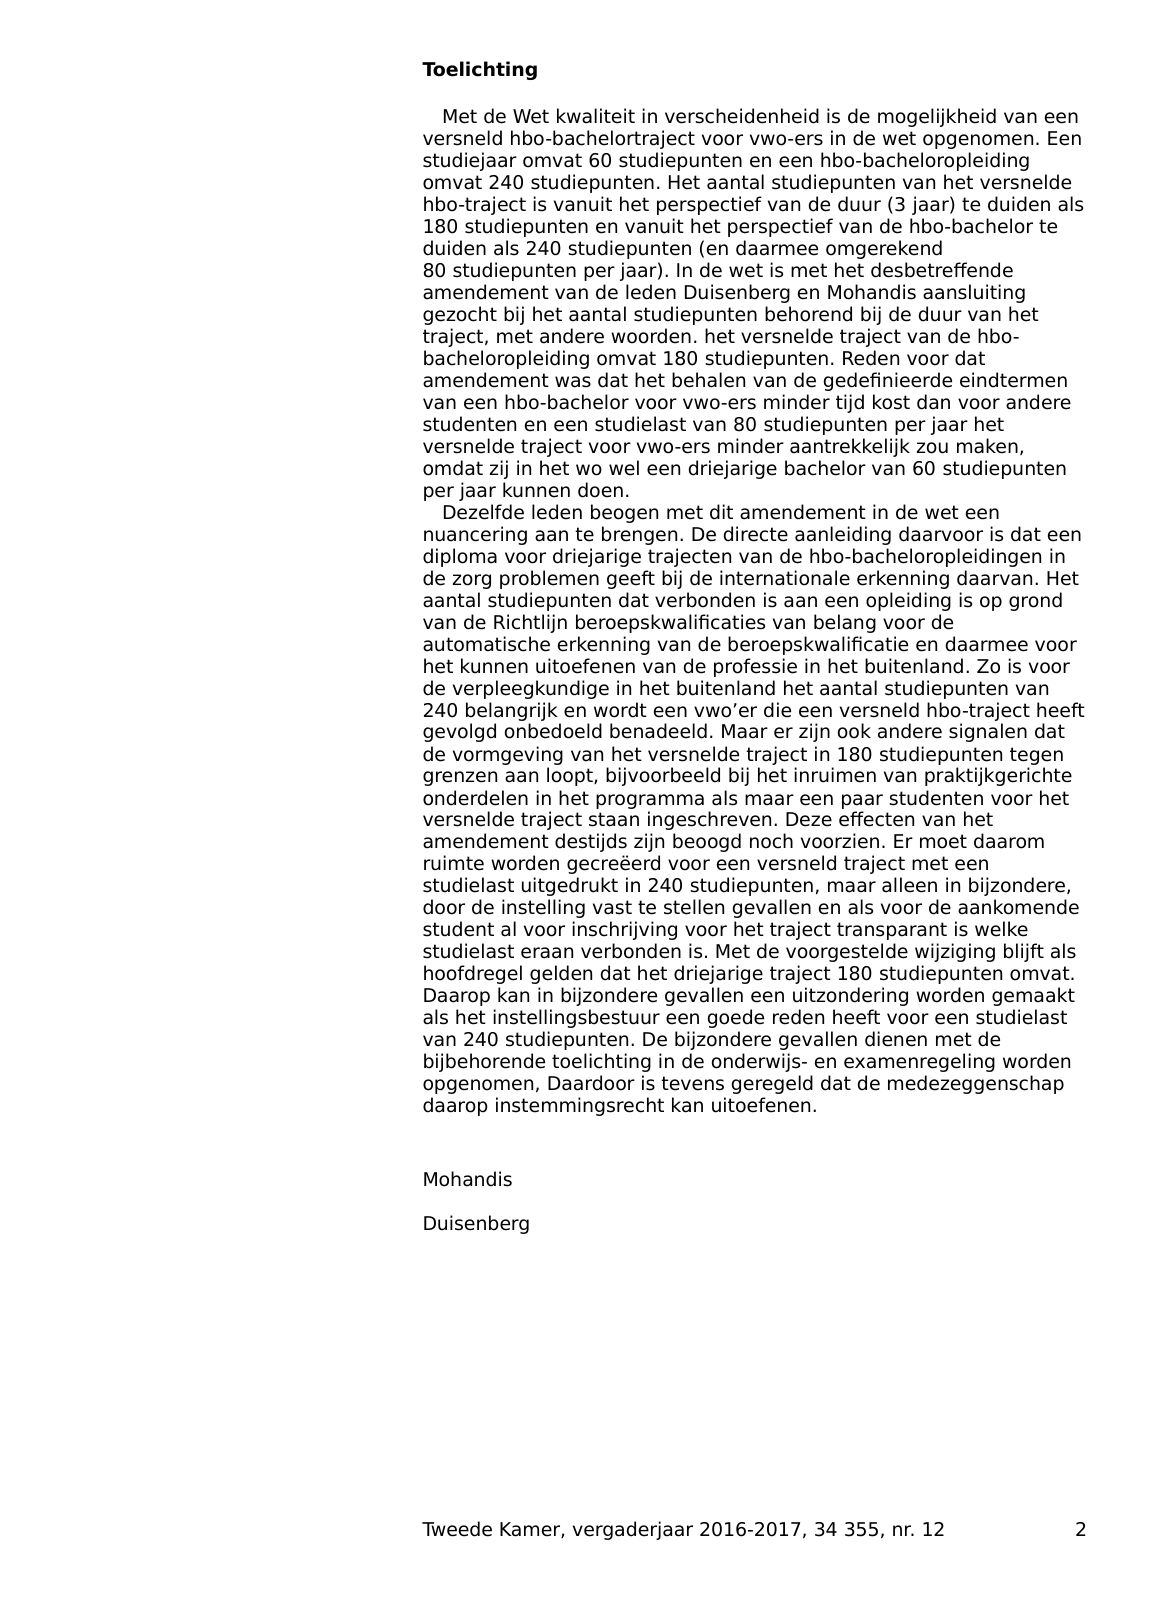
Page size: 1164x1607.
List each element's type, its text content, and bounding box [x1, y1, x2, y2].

subtitle Toelichting [422, 59, 1087, 81]
text Met de Wet kwaliteit in verscheidenheid is de mogelijkheid van een versneld hbo-bachelortraject voor vwo-ers in de wet opgenomen. Een studiejaar omvat 60 studiepunten en een hbo-bacheloropleiding omvat 240 studiepunten. Het aantal studiepunten van het versnelde hbo-traject is vanuit het perspectief van de duur (3 jaar) te duiden als 180 studiepunten en vanuit het perspectief van de hbo-bachelor te duiden als 240 studiepunten (en daarmee omgerekend 80 studiepunten per jaar). In de wet is met het desbetreffende amendement van de leden Duisenberg en Mohandis aansluiting gezocht bij het aantal studiepunten behorend bij de duur van het traject, met andere woorden. het versnelde traject van de hbo-bacheloropleiding omvat 180 studiepunten. Reden voor dat amendement was dat het behalen van de gedefinieerde eindtermen van een hbo-bachelor voor vwo-ers minder tijd kost dan voor andere studenten en een studielast van 80 studiepunten per jaar het versnelde traject voor vwo-ers minder aantrekkelijk zou maken, omdat zij in het wo wel een driejarige bachelor van 60 studiepunten per jaar kunnen doen. [422, 106, 1087, 502]
text Dezelfde leden beogen met dit amendement in de wet een nuancering aan te brengen. De directe aanleiding daarvoor is dat een diploma voor driejarige trajecten van de hbo-bacheloropleidingen in de zorg problemen geeft bij de internationale erkenning daarvan. Het aantal studiepunten dat verbonden is aan een opleiding is op grond van de Richtlijn beroepskwalificaties van belang voor de automatische erkenning van de beroepskwalificatie en daarmee voor het kunnen uitoefenen van de professie in het buitenland. Zo is voor de verpleegkundige in het buitenland het aantal studiepunten van 240 belangrijk en wordt een vwo’er die een versneld hbo-traject heeft gevolgd onbedoeld benadeeld. Maar er zijn ook andere signalen dat de vormgeving van het versnelde traject in 180 studiepunten tegen grenzen aan loopt, bijvoorbeeld bij het inruimen van praktijkgerichte onderdelen in het programma als maar een paar studenten voor het versnelde traject staan ingeschreven. Deze effecten van het amendement destijds zijn beoogd noch voorzien. Er moet daarom ruimte worden gecreëerd voor een versneld traject met een studielast uitgedrukt in 240 studiepunten, maar alleen in bijzondere, door de instelling vast te stellen gevallen en als voor de aankomende student al voor inschrijving voor het traject transparant is welke studielast eraan verbonden is. Met de voorgestelde wijziging blijft als hoofdregel gelden dat het driejarige traject 180 studiepunten omvat. Daarop kan in bijzondere gevallen een uitzondering worden gemaakt als het instellingsbestuur een goede reden heeft voor een studielast van 240 studiepunten. De bijzondere gevallen dienen met de bijbehorende toelichting in de onderwijs- en examenregeling worden opgenomen, Daardoor is tevens geregeld dat de medezeggenschap daarop instemmingsrecht kan uitoefenen. [422, 502, 1087, 1117]
text Mohandis Duisenberg [422, 1147, 1087, 1235]
